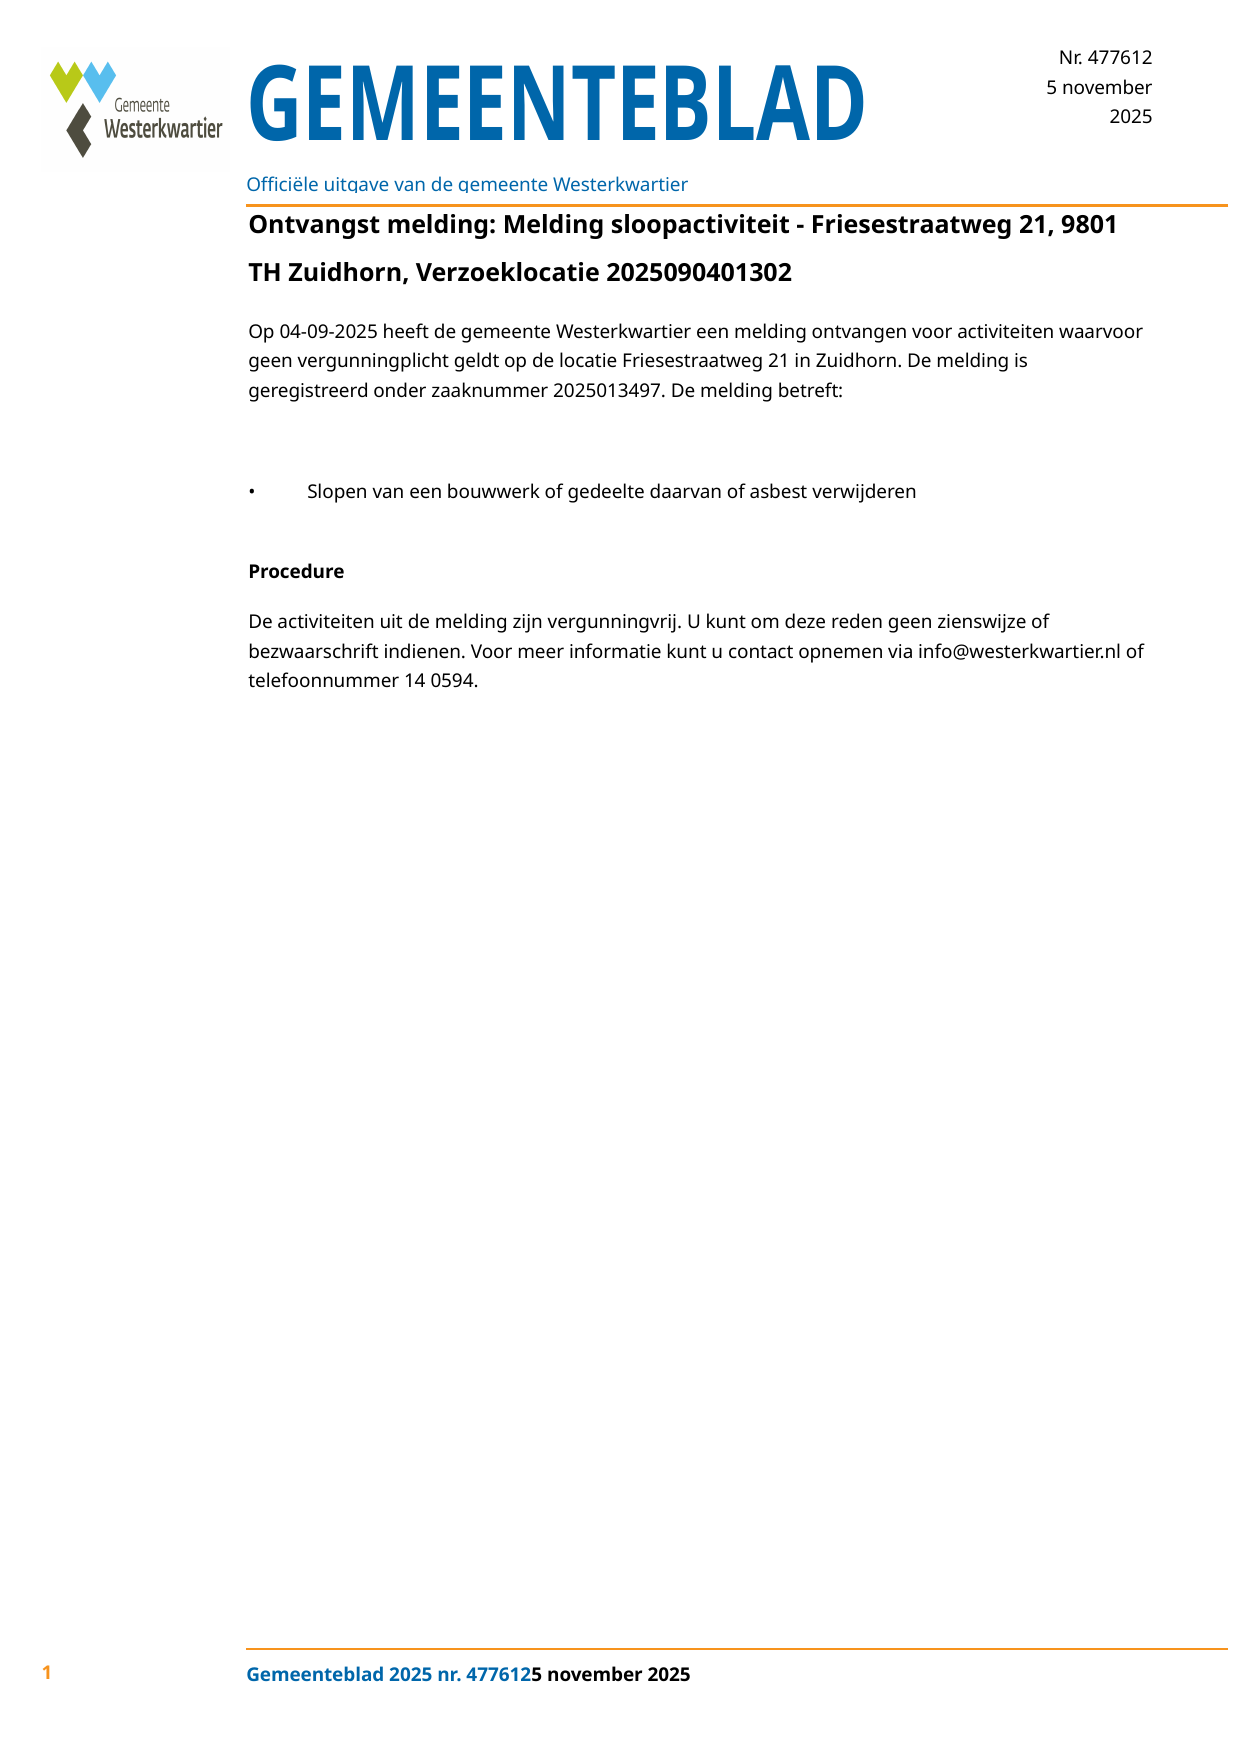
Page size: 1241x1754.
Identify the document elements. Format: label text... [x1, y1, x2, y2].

list Slopen van een bouwwerk of gedeelte daarvan of asbest verwijderen [248, 478, 1152, 504]
text Ontvangst melding: Melding sloopactiviteit - Friesestraatweg 21, 9801 TH Zuidhorn, Verzoeklocatie 2025090401302 [248, 207, 1152, 288]
text Op 04-09-2025 heeft de gemeente Westerkwartier een melding ontvangen voor activiteiten waarvoor geen vergunningplicht geldt op de locatie Friesestraatweg 21 in Zuidhorn. De melding is geregistreerd onder zaaknummer 2025013497. De melding betreft: [248, 318, 1152, 403]
text Procedure [248, 558, 1152, 584]
picture [41, 47, 231, 172]
text De activiteiten uit de melding zijn vergunningvrij. U kunt om deze reden geen zienswijze of bezwaarschrift indienen. Voor meer informatie kunt u contact opnemen via info@westerkwartier.nl of telefoonnummer 14 0594. [248, 608, 1152, 693]
